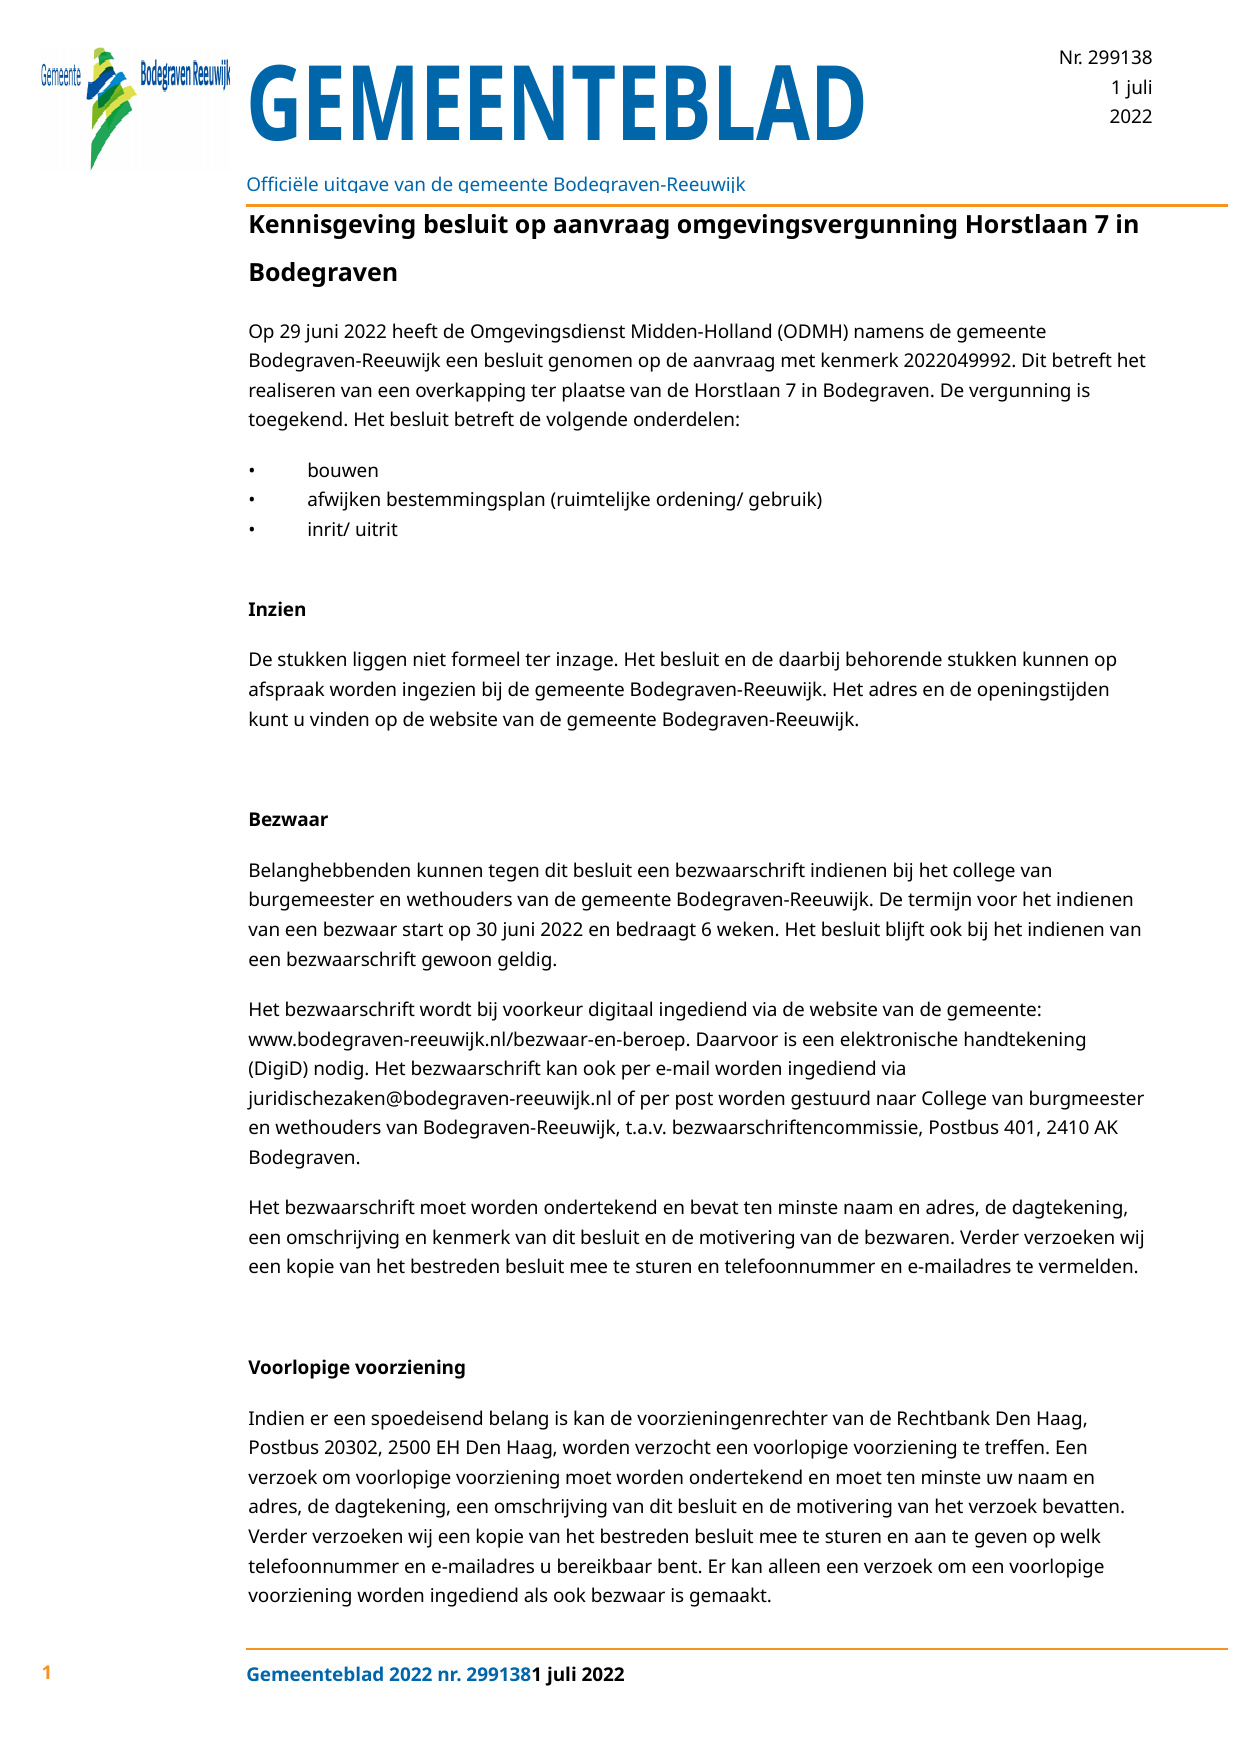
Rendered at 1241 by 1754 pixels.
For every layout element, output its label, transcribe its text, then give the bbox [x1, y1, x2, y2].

list bouwen [248, 457, 1152, 483]
text Voorlopige voorziening [248, 1354, 1152, 1380]
text Kennisgeving besluit op aanvraag omgevingsvergunning Horstlaan 7 in Bodegraven [248, 207, 1152, 288]
text Belanghebbenden kunnen tegen dit besluit een bezwaarschrift indienen bij het college van burgemeester en wethouders van de gemeente Bodegraven-Reeuwijk. De termijn voor het indienen van een bezwaar start op 30 juni 2022 en bedraagt 6 weken. Het besluit blijft ook bij het indienen van een bezwaarschrift gewoon geldig. [248, 857, 1152, 972]
text Inzien [248, 596, 1152, 622]
text Indien er een spoedeisend belang is kan de voorzieningenrechter van de Rechtbank Den Haag, Postbus 20302, 2500 EH Den Haag, worden verzocht een voorlopige voorziening te treffen. Een verzoek om voorlopige voorziening moet worden ondertekend en moet ten minste uw naam en adres, de dagtekening, een omschrijving van dit besluit en de motivering van het verzoek bevatten. Verder verzoeken wij een kopie van het bestreden besluit mee te sturen en aan te geven op welk telefoonnummer en e-mailadres u bereikbaar bent. Er kan alleen een verzoek om een voorlopige voorziening worden ingediend als ook bezwaar is gemaakt. [248, 1405, 1152, 1608]
list afwijken bestemmingsplan (ruimtelijke ordening/ gebruik) [248, 487, 1152, 512]
text Het bezwaarschrift moet worden ondertekend en bevat ten minste naam en adres, de dagtekening, een omschrijving en kenmerk van dit besluit en de motivering van de bezwaren. Verder verzoeken wij een kopie van het bestreden besluit mee te sturen en telefoonnummer en e-mailadres te vermelden. [248, 1194, 1152, 1279]
picture [41, 47, 231, 172]
text Bezwaar [248, 807, 1152, 832]
text De stukken liggen niet formeel ter inzage. Het besluit en de daarbij behorende stukken kunnen op afspraak worden ingezien bij de gemeente Bodegraven-Reeuwijk. Het adres en de openingstijden kunt u vinden op de website van de gemeente Bodegraven-Reeuwijk. [248, 647, 1152, 732]
text Op 29 juni 2022 heeft de Omgevingsdienst Midden-Holland (ODMH) namens de gemeente Bodegraven-Reeuwijk een besluit genomen op de aanvraag met kenmerk 2022049992. Dit betreft het realiseren van een overkapping ter plaatse van de Horstlaan 7 in Bodegraven. De vergunning is toegekend. Het besluit betreft de volgende onderdelen: [248, 318, 1152, 432]
list inrit/ uitrit [248, 516, 1152, 542]
text Het bezwaarschrift wordt bij voorkeur digitaal ingediend via de website van de gemeente: www.bodegraven-reeuwijk.nl/bezwaar-en-beroep. Daarvoor is een elektronische handtekening (DigiD) nodig. Het bezwaarschrift kan ook per e-mail worden ingediend via juridischezaken@bodegraven-reeuwijk.nl of per post worden gestuurd naar College van burgmeester en wethouders van Bodegraven-Reeuwijk, t.a.v. bezwaarschriftencommissie, Postbus 401, 2410 AK Bodegraven. [248, 996, 1152, 1170]
